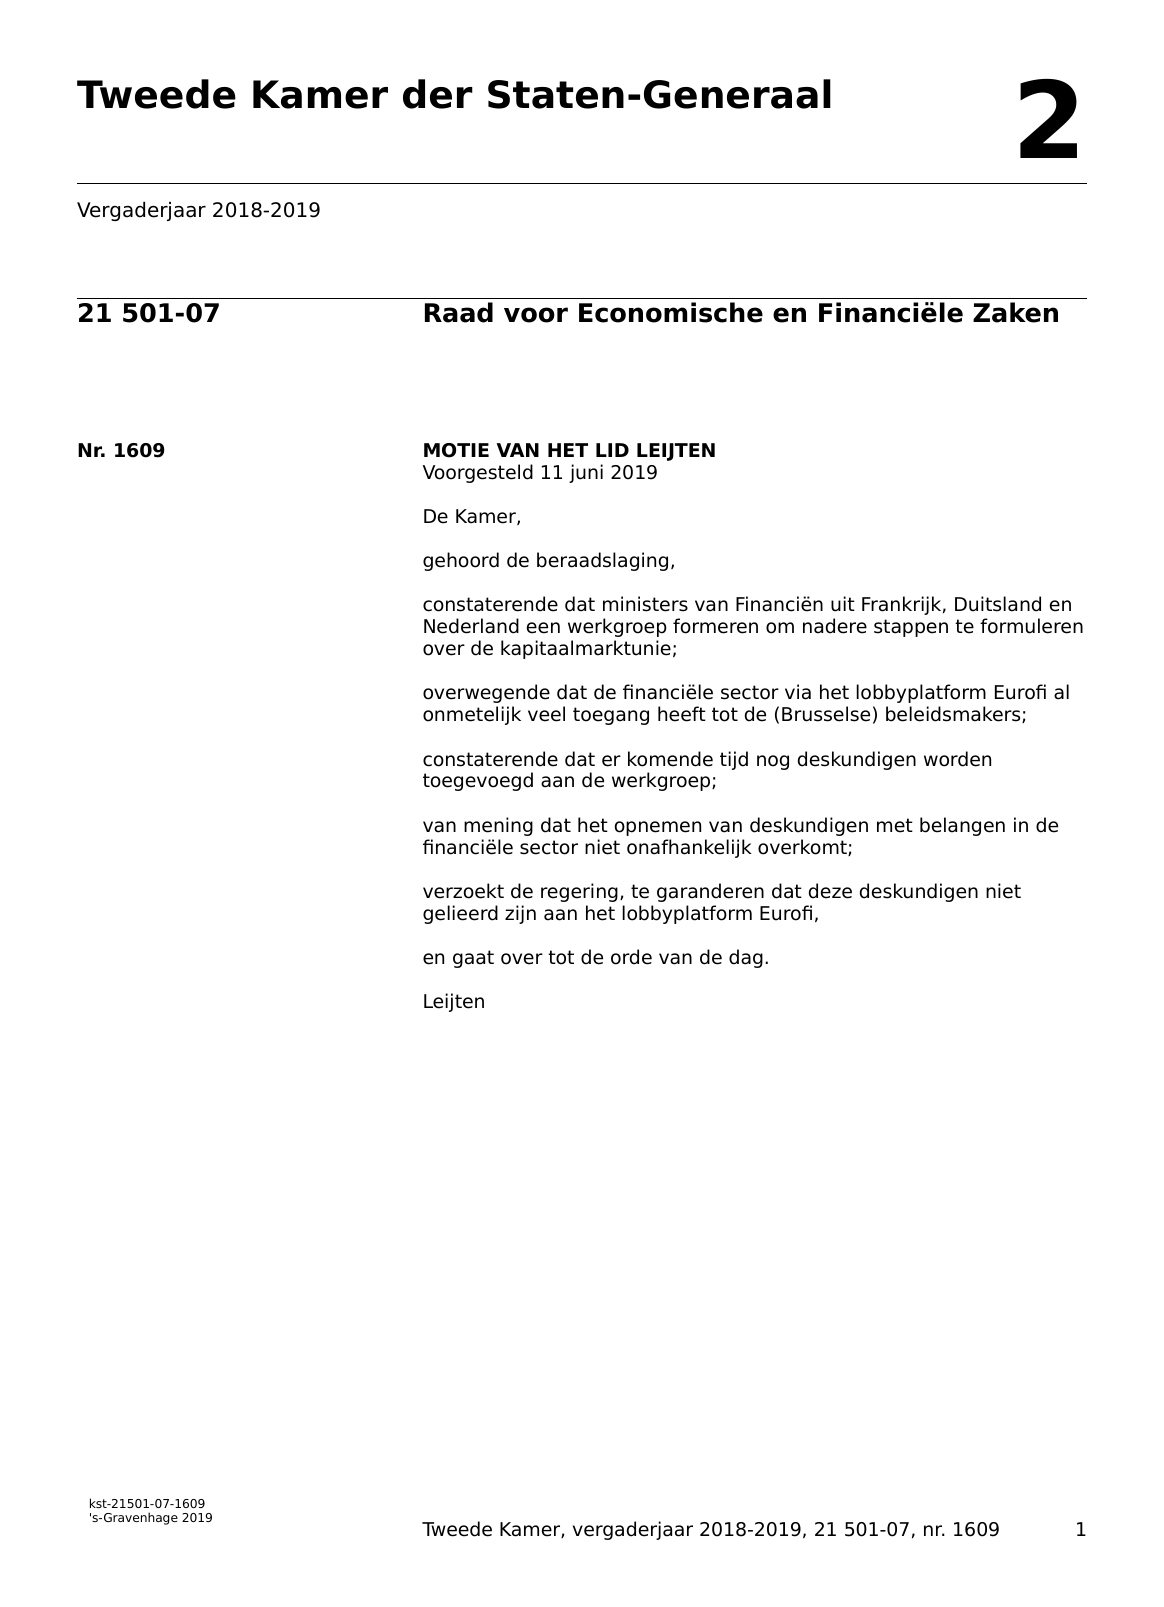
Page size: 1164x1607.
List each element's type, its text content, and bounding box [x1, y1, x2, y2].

text Voorgesteld 11 juni 2019 [422, 462, 1087, 484]
text Leijten [422, 991, 1087, 1013]
text De Kamer, [422, 506, 1087, 528]
text overwegende dat de financiële sector via het lobbyplatform Eurofi al onmetelijk veel toegang heeft tot de (Brusselse) beleidsmakers; [422, 682, 1087, 726]
text 's-Gravenhage 2019 [88, 1511, 323, 1525]
text verzoekt de regering, te garanderen dat deze deskundigen niet gelieerd zijn aan het lobbyplatform Eurofi, [422, 881, 1087, 925]
table_header Tweede Kamer der Staten-Generaal [77, 59, 886, 183]
table_cell Vergaderjaar 2018-2019 [77, 184, 1087, 298]
table_header 2 [886, 59, 1087, 183]
text constaterende dat ministers van Financiën uit Frankrijk, Duitsland en Nederland een werkgroep formeren om nadere stappen te formuleren over de kapitaalmarktunie; [422, 594, 1087, 660]
text van mening dat het opnemen van deskundigen met belangen in de financiële sector niet onafhankelijk overkomt; [422, 814, 1087, 858]
subtitle Nr. 1609 MOTIE VAN HET LID LEIJTEN [77, 440, 1087, 462]
text kst-21501-07-1609 [88, 1497, 323, 1511]
text gehoord de beraadslaging, [422, 550, 1087, 572]
text en gaat over tot de orde van de dag. [422, 947, 1087, 969]
subtitle 21 501-07 Raad voor Economische en Financiële Zaken [77, 299, 1087, 329]
text constaterende dat er komende tijd nog deskundigen worden toegevoegd aan de werkgroep; [422, 748, 1087, 792]
